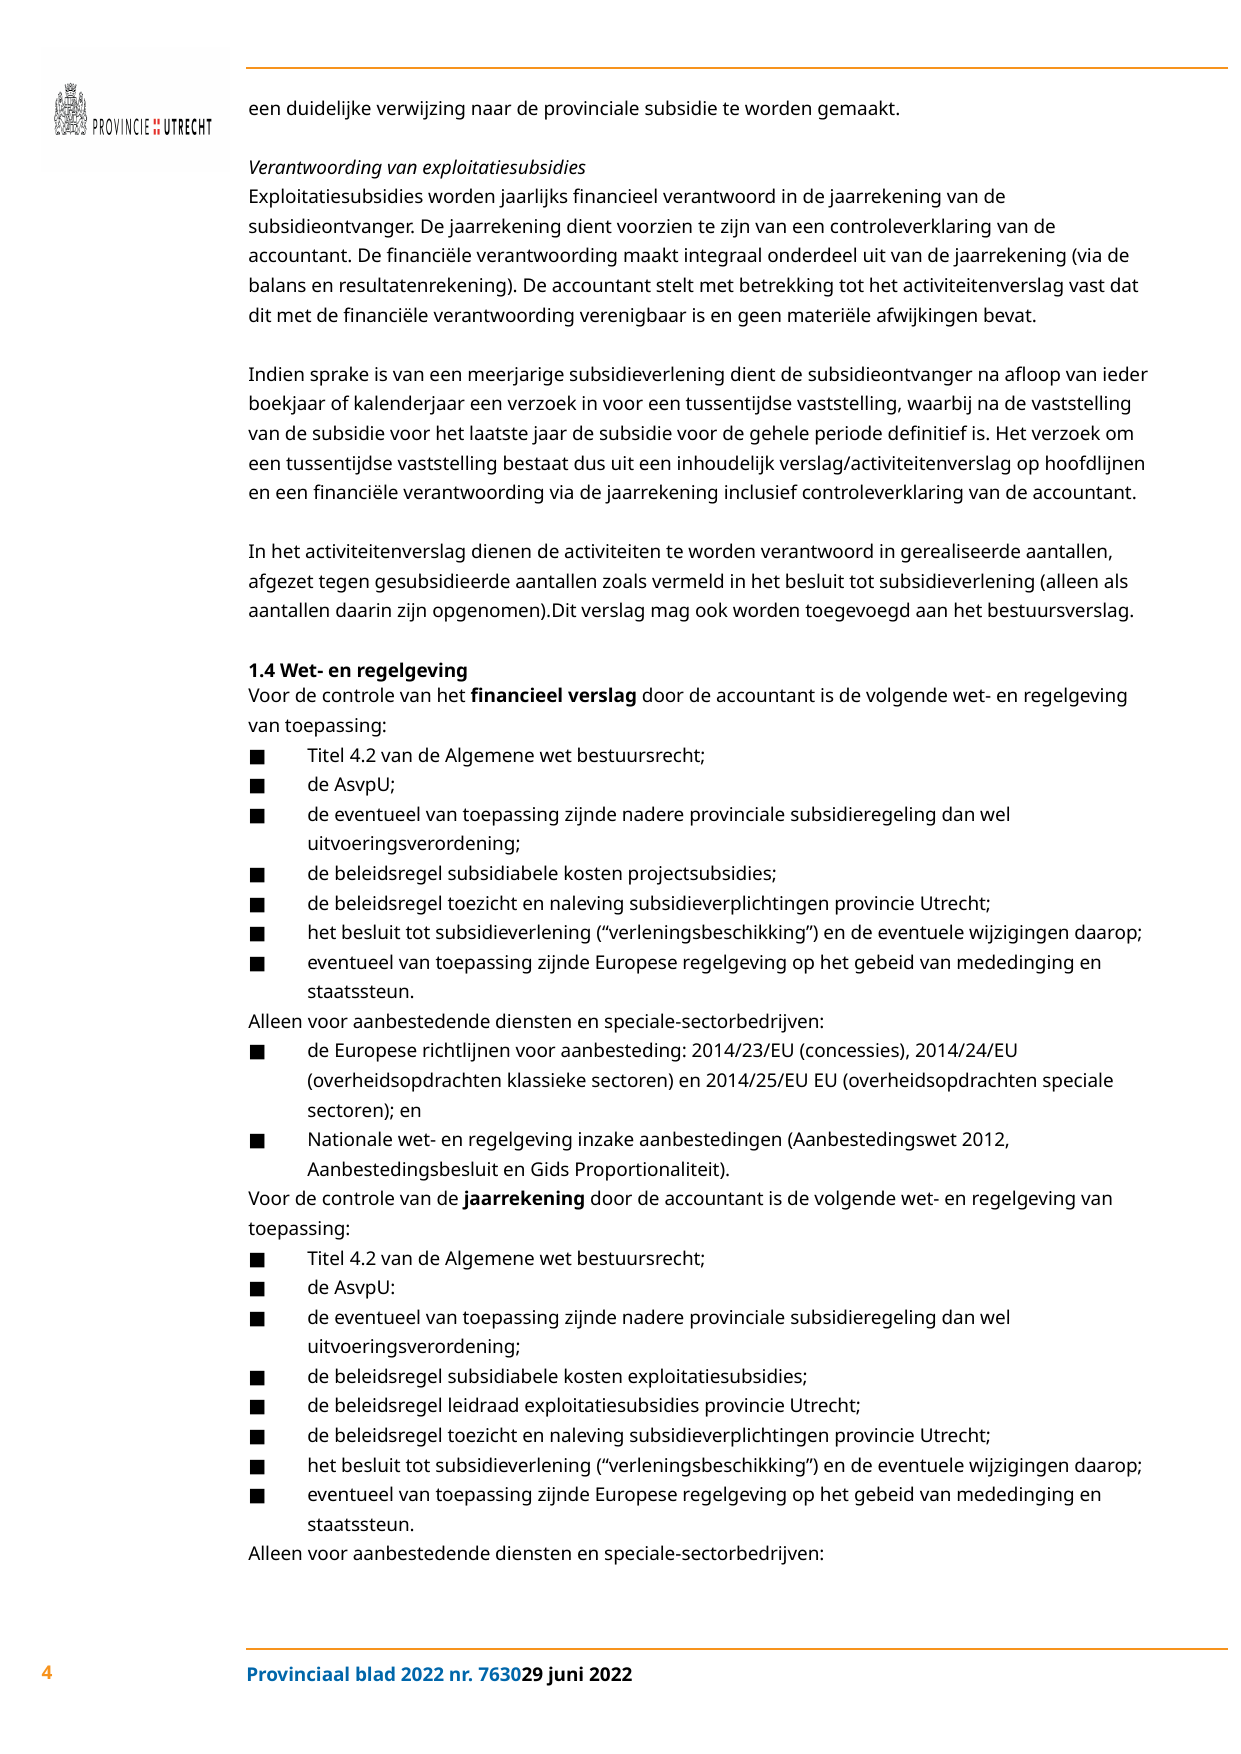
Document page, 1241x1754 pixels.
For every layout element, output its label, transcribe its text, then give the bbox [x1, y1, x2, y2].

list eventueel van toepassing zijnde Europese regelgeving op het gebeid van mededinging en staatssteun. [248, 1481, 1152, 1537]
list de Europese richtlijnen voor aanbesteding: 2014/23/EU (concessies), 2014/24/EU (overheidsopdrachten klassieke sectoren) en 2014/25/EU EU (overheidsopdrachten speciale sectoren); en [248, 1038, 1152, 1122]
text In het activiteitenverslag dienen de activiteiten te worden verantwoord in gerealiseerde aantallen, afgezet tegen gesubsidieerde aantallen zoals vermeld in het besluit tot subsidieverlening (alleen als aantallen daarin zijn opgenomen).Dit verslag mag ook worden toegevoegd aan het bestuursverslag. [248, 538, 1152, 623]
text Voor de controle van het financieel verslag door de accountant is de volgende wet- en regelgeving van toepassing: [248, 683, 1152, 738]
list Titel 4.2 van de Algemene wet bestuursrecht; [248, 742, 1152, 767]
list het besluit tot subsidieverlening (“verleningsbeschikking”) en de eventuele wijzigingen daarop; [248, 919, 1152, 945]
text 1.4 Wet- en regelgeving [248, 657, 1152, 683]
list Nationale wet- en regelgeving inzake aanbestedingen (Aanbestedingswet 2012, Aanbestedingsbesluit en Gids Proportionaliteit). [248, 1126, 1152, 1182]
list de beleidsregel leidraad exploitatiesubsidies provincie Utrecht; [248, 1393, 1152, 1418]
text Voor de controle van de jaarrekening door de accountant is de volgende wet- en regelgeving van toepassing: [248, 1186, 1152, 1241]
list eventueel van toepassing zijnde Europese regelgeving op het gebeid van mededinging en staatssteun. [248, 949, 1152, 1004]
list de beleidsregel toezicht en naleving subsidieverplichtingen provincie Utrecht; [248, 1422, 1152, 1448]
picture [41, 47, 231, 172]
list de eventueel van toepassing zijnde nadere provinciale subsidieregeling dan wel uitvoeringsverordening; [248, 801, 1152, 856]
text Alleen voor aanbestedende diensten en speciale-sectorbedrijven: [248, 1008, 1152, 1034]
list Titel 4.2 van de Algemene wet bestuursrecht; [248, 1245, 1152, 1270]
text Indien sprake is van een meerjarige subsidieverlening dient de subsidieontvanger na afloop van ieder boekjaar of kalenderjaar een verzoek in voor een tussentijdse vaststelling, waarbij na de vaststelling van de subsidie voor het laatste jaar de subsidie voor de gehele periode definitief is. Het verzoek om een tussentijdse vaststelling bestaat dus uit een inhoudelijk verslag/activiteitenverslag op hoofdlijnen en een financiële verantwoording via de jaarrekening inclusief controleverklaring van de accountant. [248, 361, 1152, 505]
text Exploitatiesubsidies worden jaarlijks financieel verantwoord in de jaarrekening van de subsidieontvanger. De jaarrekening dient voorzien te zijn van een controleverklaring van de accountant. De financiële verantwoording maakt integraal onderdeel uit van de jaarrekening (via de balans en resultatenrekening). De accountant stelt met betrekking tot het activiteitenverslag vast dat dit met de financiële verantwoording verenigbaar is en geen materiële afwijkingen bevat. [248, 183, 1152, 328]
list de eventueel van toepassing zijnde nadere provinciale subsidieregeling dan wel uitvoeringsverordening; [248, 1304, 1152, 1359]
text een duidelijke verwijzing naar de provinciale subsidie te worden gemaakt. [248, 95, 1152, 121]
list de AsvpU; [248, 771, 1152, 797]
text Verantwoording van exploitatiesubsidies [248, 154, 1152, 180]
list de beleidsregel subsidiabele kosten projectsubsidies; [248, 860, 1152, 886]
text Alleen voor aanbestedende diensten en speciale-sectorbedrijven: [248, 1541, 1152, 1566]
list de beleidsregel toezicht en naleving subsidieverplichtingen provincie Utrecht; [248, 890, 1152, 915]
list het besluit tot subsidieverlening (“verleningsbeschikking”) en de eventuele wijzigingen daarop; [248, 1452, 1152, 1477]
list de beleidsregel subsidiabele kosten exploitatiesubsidies; [248, 1363, 1152, 1389]
list de AsvpU: [248, 1274, 1152, 1300]
